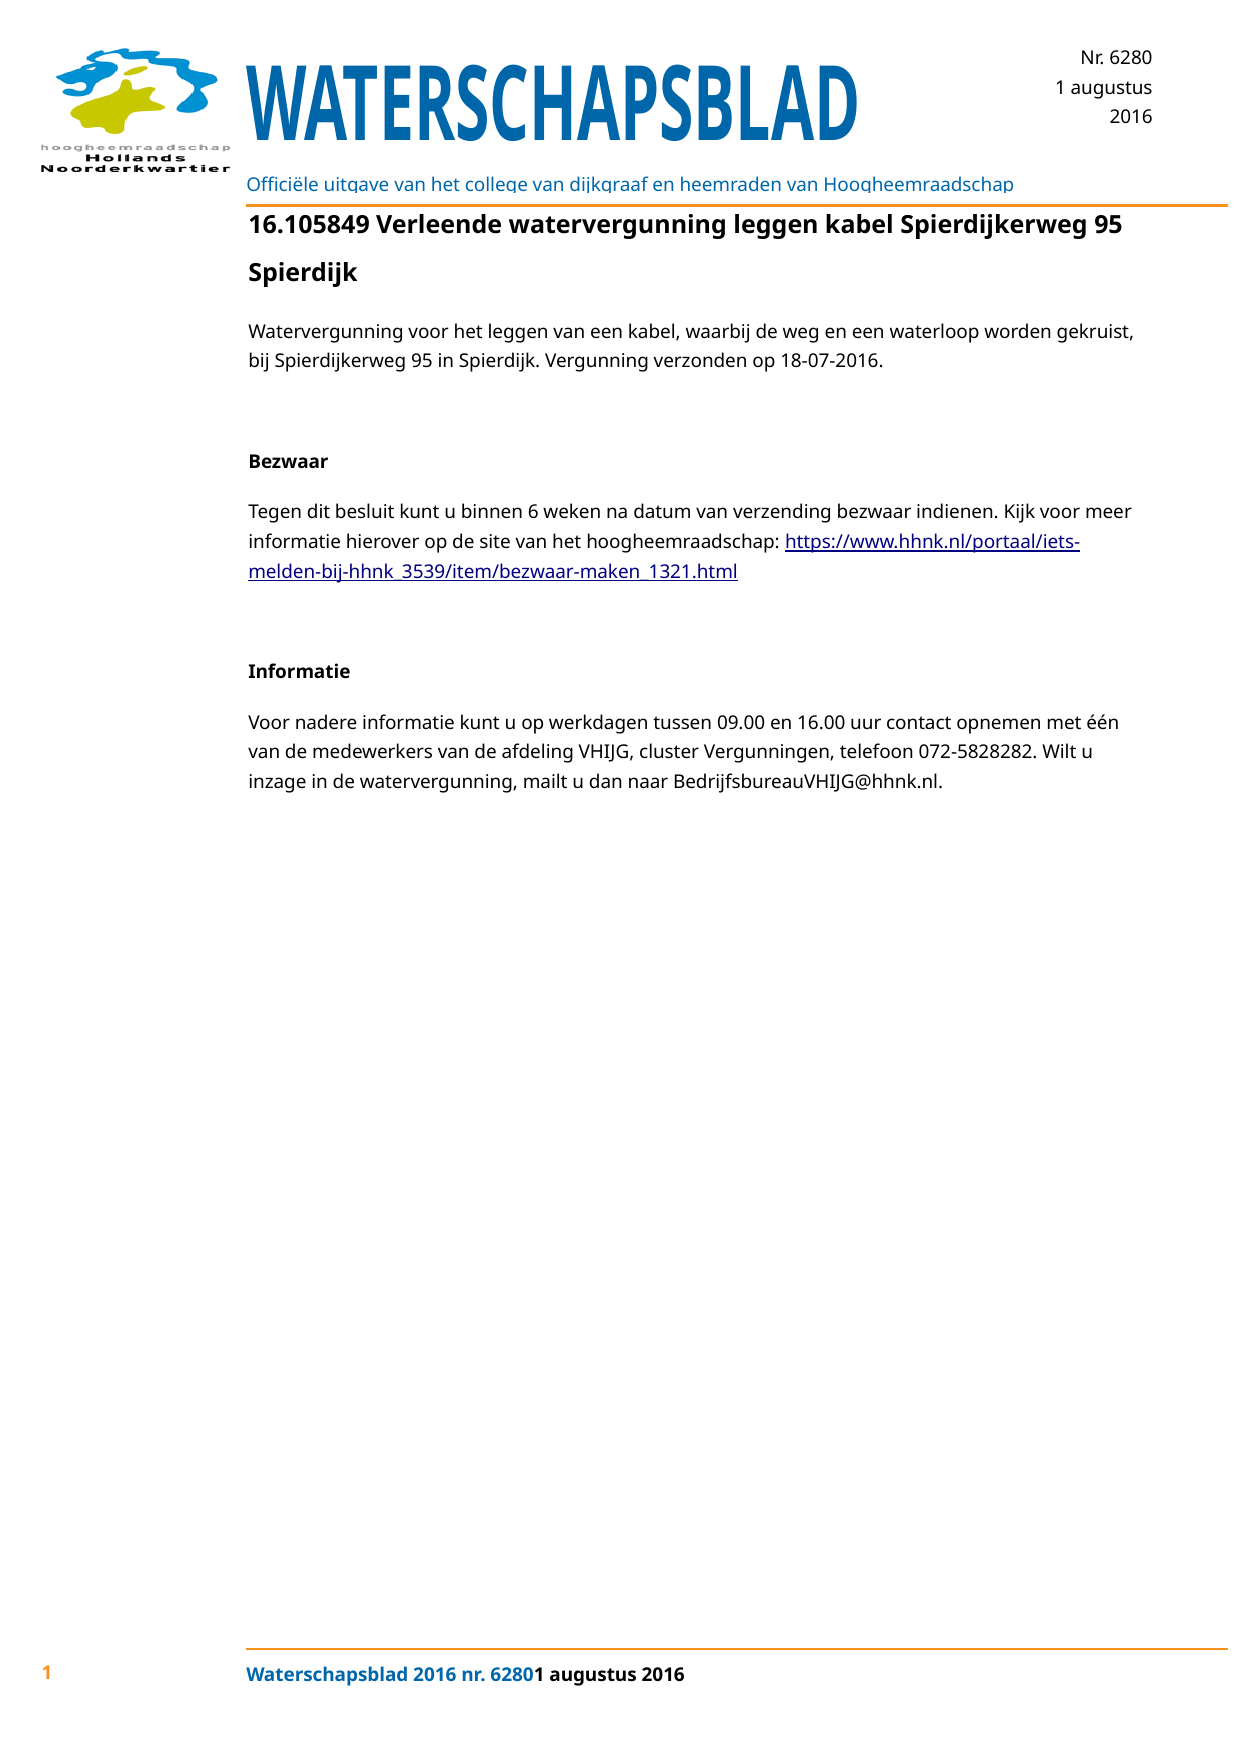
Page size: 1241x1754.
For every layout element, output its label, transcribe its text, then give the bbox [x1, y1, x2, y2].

text Watervergunning voor het leggen van een kabel, waarbij de weg en een waterloop worden gekruist, bij Spierdijkerweg 95 in Spierdijk. Vergunning verzonden op 18-07-2016. [248, 318, 1152, 373]
text Bezwaar [248, 448, 1152, 474]
text Tegen dit besluit kunt u binnen 6 weken na datum van verzending bezwaar indienen. Kijk voor meer informatie hierover op de site van het hoogheemraadschap: https://www.hhnk.nl/portaal/iets-melden-bij-hhnk_3539/item/bezwaar-maken_1321.html [248, 499, 1152, 584]
text Informatie [248, 659, 1152, 684]
picture [41, 47, 231, 172]
text 16.105849 Verleende watervergunning leggen kabel Spierdijkerweg 95 Spierdijk [248, 207, 1152, 288]
text Voor nadere informatie kunt u op werkdagen tussen 09.00 en 16.00 uur contact opnemen met één van de medewerkers van de afdeling VHIJG, cluster Vergunningen, telefoon 072-5828282. Wilt u inzage in de watervergunning, mailt u dan naar BedrijfsbureauVHIJG@hhnk.nl. [248, 709, 1152, 794]
